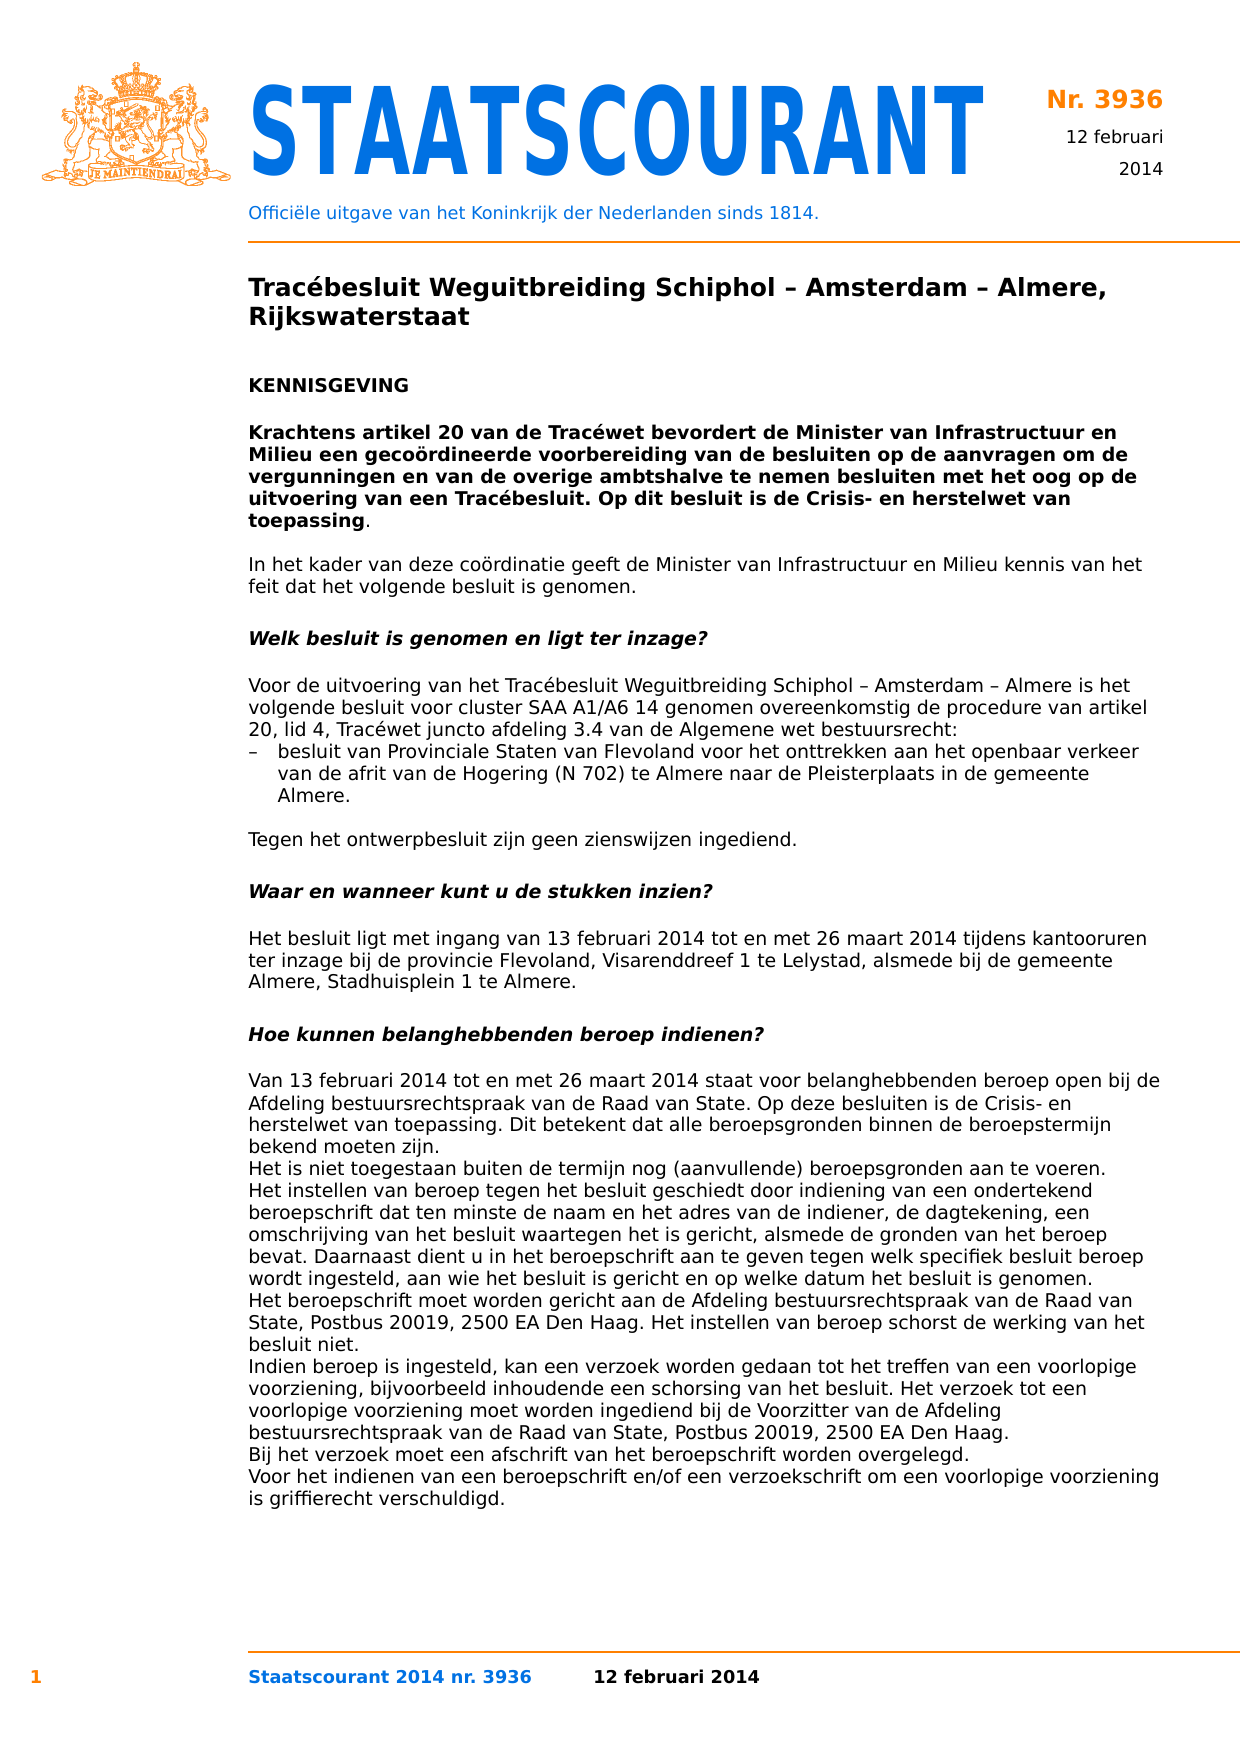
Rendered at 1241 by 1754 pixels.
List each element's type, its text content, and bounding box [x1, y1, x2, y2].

text Indien beroep is ingesteld, kan een verzoek worden gedaan tot het treffen van een voorlopige voorziening, bijvoorbeeld inhoudende een schorsing van het besluit. Het verzoek tot een voorlopige voorziening moet worden ingediend bij de Voorzitter van de Afdeling bestuursrechtspraak van de Raad van State, Postbus 20019, 2500 EA Den Haag. [248, 1356, 1163, 1444]
text – besluit van Provinciale Staten van Flevoland voor het onttrekken aan het openbaar verkeer van de afrit van de Hogering (N 702) te Almere naar de Pleisterplaats in de gemeente Almere. [248, 741, 1163, 807]
subtitle Waar en wanneer kunt u de stukken inzien? [248, 881, 1163, 902]
text Voor de uitvoering van het Tracébesluit Weguitbreiding Schiphol – Amsterdam – Almere is het volgende besluit voor cluster SAA A1/A6 14 genomen overeenkomstig de procedure van artikel 20, lid 4, Tracéwet juncto afdeling 3.4 van de Algemene wet bestuursrecht: [248, 675, 1163, 741]
table_cell 2014 [998, 153, 1240, 203]
subtitle KENNISGEVING [248, 375, 1163, 397]
text Van 13 februari 2014 tot en met 26 maart 2014 staat voor belanghebbenden beroep open bij de Afdeling bestuursrechtspraak van de Raad van State. Op deze besluiten is de Crisis- en herstelwet van toepassing. Dit betekent dat alle beroepsgronden binnen de beroepstermijn bekend moeten zijn. [248, 1070, 1163, 1158]
text Krachtens artikel 20 van de Tracéwet bevordert de Minister van Infrastructuur en Milieu een gecoördineerde voorbereiding van de besluiten op de aanvragen om de vergunningen en van de overige ambtshalve te nemen besluiten met het oog op de uitvoering van een Tracébesluit. Op dit besluit is de Crisis- en herstelwet van toepassing. [248, 422, 1163, 532]
table_cell 12 februari [998, 121, 1240, 153]
text Tegen het ontwerpbesluit zijn geen zienswijzen ingediend. [248, 828, 1163, 851]
text Het is niet toegestaan buiten de termijn nog (aanvullende) beroepsgronden aan te voeren. [248, 1158, 1163, 1180]
text Het beroepschrift moet worden gericht aan de Afdeling bestuursrechtspraak van de Raad van State, Postbus 20019, 2500 EA Den Haag. Het instellen van beroep schorst de werking van het besluit niet. [248, 1290, 1163, 1356]
text Het besluit ligt met ingang van 13 februari 2014 tot en met 26 maart 2014 tijdens kantooruren ter inzage bij de provincie Flevoland, Visarenddreef 1 te Lelystad, alsmede bij de gemeente Almere, Stadhuisplein 1 te Almere. [248, 927, 1163, 993]
picture [41, 62, 231, 186]
text Voor het indienen van een beroepschrift en/of een verzoekschrift om een voorlopige voorziening is griffierecht verschuldigd. [248, 1466, 1163, 1510]
text Het instellen van beroep tegen het besluit geschiedt door indiening van een ondertekend beroepschrift dat ten minste de naam en het adres van de indiener, de dagtekening, een omschrijving van het besluit waartegen het is gericht, alsmede de gronden van het beroep bevat. Daarnaast dient u in het beroepschrift aan te geven tegen welk specifiek besluit beroep wordt ingesteld, aan wie het besluit is gericht en op welke datum het besluit is genomen. [248, 1180, 1163, 1290]
subtitle Welk besluit is genomen en ligt ter inzage? [248, 628, 1163, 650]
table_header STAATSCOURANT [248, 62, 998, 203]
subtitle Hoe kunnen belanghebbenden beroep indienen? [248, 1023, 1163, 1045]
subtitle Tracébesluit Weguitbreiding Schiphol – Amsterdam – Almere, Rijkswaterstaat [248, 273, 1163, 331]
table_cell Officiële uitgave van het Koninkrijk der Nederlanden sinds 1814. [248, 203, 1240, 241]
text In het kader van deze coördinatie geeft de Minister van Infrastructuur en Milieu kennis van het feit dat het volgende besluit is genomen. [248, 554, 1163, 598]
table_header Nr. 3936 [998, 62, 1240, 121]
text Bij het verzoek moet een afschrift van het beroepschrift worden overgelegd. [248, 1444, 1163, 1466]
table_header [25, 62, 248, 241]
